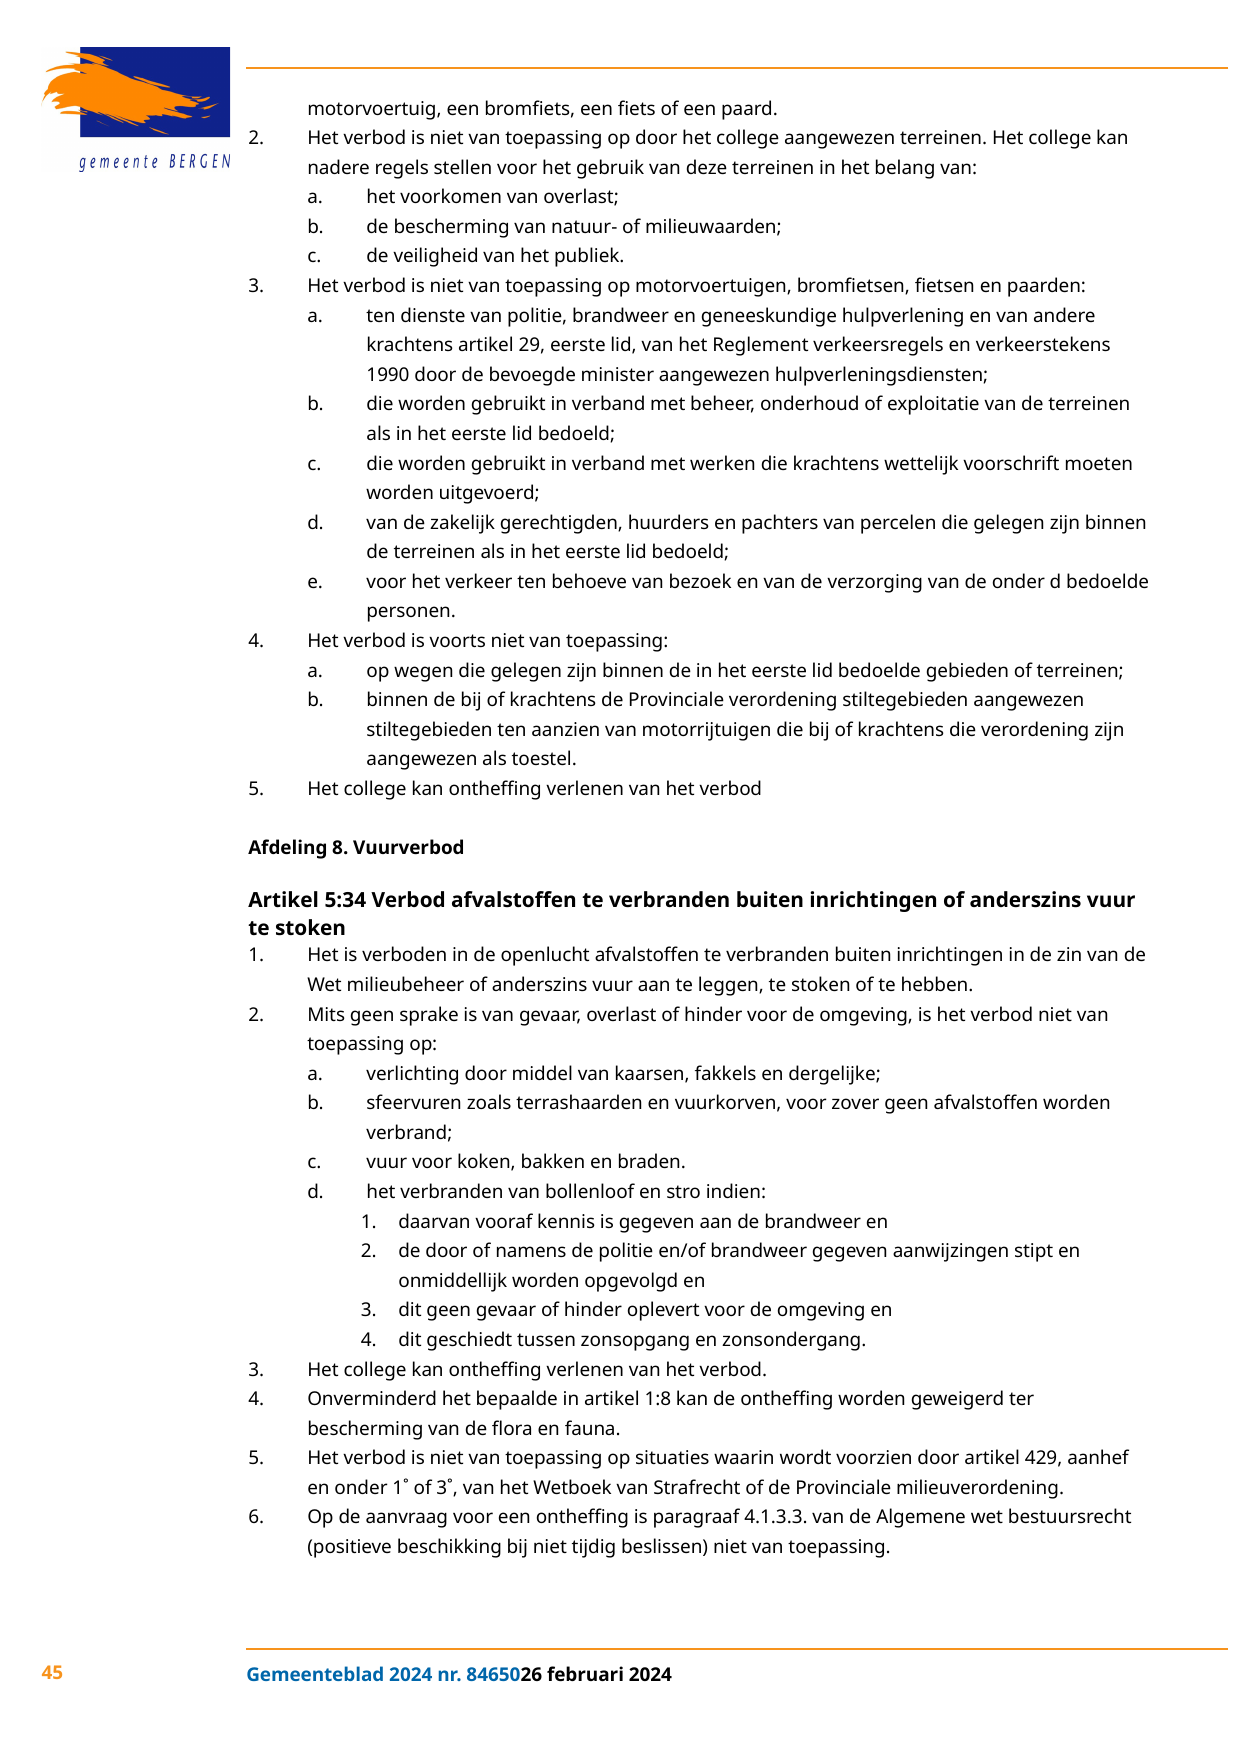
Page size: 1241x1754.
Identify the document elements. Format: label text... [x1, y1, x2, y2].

list die worden gebruikt in verband met beheer, onderhoud of exploitatie van de terreinen als in het eerste lid bedoeld; [307, 391, 1152, 446]
picture [41, 47, 231, 172]
list het voorkomen van overlast; [307, 183, 1152, 209]
list Op de aanvraag voor een ontheffing is paragraaf 4.1.3.3. van de Algemene wet bestuursrecht (positieve beschikking bij niet tijdig beslissen) niet van toepassing. [248, 1504, 1152, 1559]
list de bescherming van natuur- of milieuwaarden; [307, 213, 1152, 239]
list op wegen die gelegen zijn binnen de in het eerste lid bedoelde gebieden of terreinen; [307, 657, 1152, 683]
list Het college kan ontheffing verlenen van het verbod. [248, 1356, 1152, 1382]
list binnen de bij of krachtens de Provinciale verordening stiltegebieden aangewezen stiltegebieden ten aanzien van motorrijtuigen die bij of krachtens die verordening zijn aangewezen als toestel. [307, 686, 1152, 771]
list motorvoertuig, een bromfiets, een fiets of een paard. [248, 95, 1152, 121]
list Het verbod is voorts niet van toepassing: [248, 627, 1152, 653]
list sfeervuren zoals terrashaarden en vuurkorven, voor zover geen afvalstoffen worden verbrand; [307, 1089, 1152, 1145]
list ten dienste van politie, brandweer en geneeskundige hulpverlening en van andere krachtens artikel 29, eerste lid, van het Reglement verkeersregels en verkeerstekens 1990 door de bevoegde minister aangewezen hulpverleningsdiensten; [307, 302, 1152, 387]
list de door of namens de politie en/of brandweer gegeven aanwijzingen stipt en onmiddellijk worden opgevolgd en [361, 1237, 1152, 1293]
list Het verbod is niet van toepassing op motorvoertuigen, bromfietsen, fietsen en paarden: [248, 272, 1152, 298]
list daarvan vooraf kennis is gegeven aan de brandweer en [361, 1208, 1152, 1234]
list Het verbod is niet van toepassing op situaties waarin wordt voorzien door artikel 429, aanhef en onder 1˚ of 3˚, van het Wetboek van Strafrecht of de Provinciale milieuverordening. [248, 1444, 1152, 1500]
list Onverminderd het bepaalde in artikel 1:8 kan de ontheffing worden geweigerd ter bescherming van de flora en fauna. [248, 1385, 1152, 1441]
list Het college kan ontheffing verlenen van het verbod [248, 775, 1152, 801]
list dit geschiedt tussen zonsopgang en zonsondergang. [361, 1326, 1152, 1352]
list voor het verkeer ten behoeve van bezoek en van de verzorging van de onder d bedoelde personen. [307, 568, 1152, 623]
list Mits geen sprake is van gevaar, overlast of hinder voor de omgeving, is het verbod niet van toepassing op: [248, 1001, 1152, 1056]
list vuur voor koken, bakken en braden. [307, 1149, 1152, 1174]
list Het is verboden in de openlucht afvalstoffen te verbranden buiten inrichtingen in de zin van de Wet milieubeheer of anderszins vuur aan te leggen, te stoken of te hebben. [248, 942, 1152, 997]
list dit geen gevaar of hinder oplevert voor de omgeving en [361, 1297, 1152, 1322]
list die worden gebruikt in verband met werken die krachtens wettelijk voorschrift moeten worden uitgevoerd; [307, 450, 1152, 505]
text Artikel 5:34 Verbod afvalstoffen te verbranden buiten inrichtingen of anderszins vuur te stoken [248, 885, 1152, 942]
list het verbranden van bollenloof en stro indien: [307, 1178, 1152, 1204]
list van de zakelijk gerechtigden, huurders en pachters van percelen die gelegen zijn binnen de terreinen als in het eerste lid bedoeld; [307, 509, 1152, 564]
list de veiligheid van het publiek. [307, 243, 1152, 268]
text Afdeling 8. Vuurverbod [248, 834, 1152, 860]
list verlichting door middel van kaarsen, fakkels en dergelijke; [307, 1060, 1152, 1086]
list Het verbod is niet van toepassing op door het college aangewezen terreinen. Het college kan nadere regels stellen voor het gebruik van deze terreinen in het belang van: [248, 124, 1152, 180]
